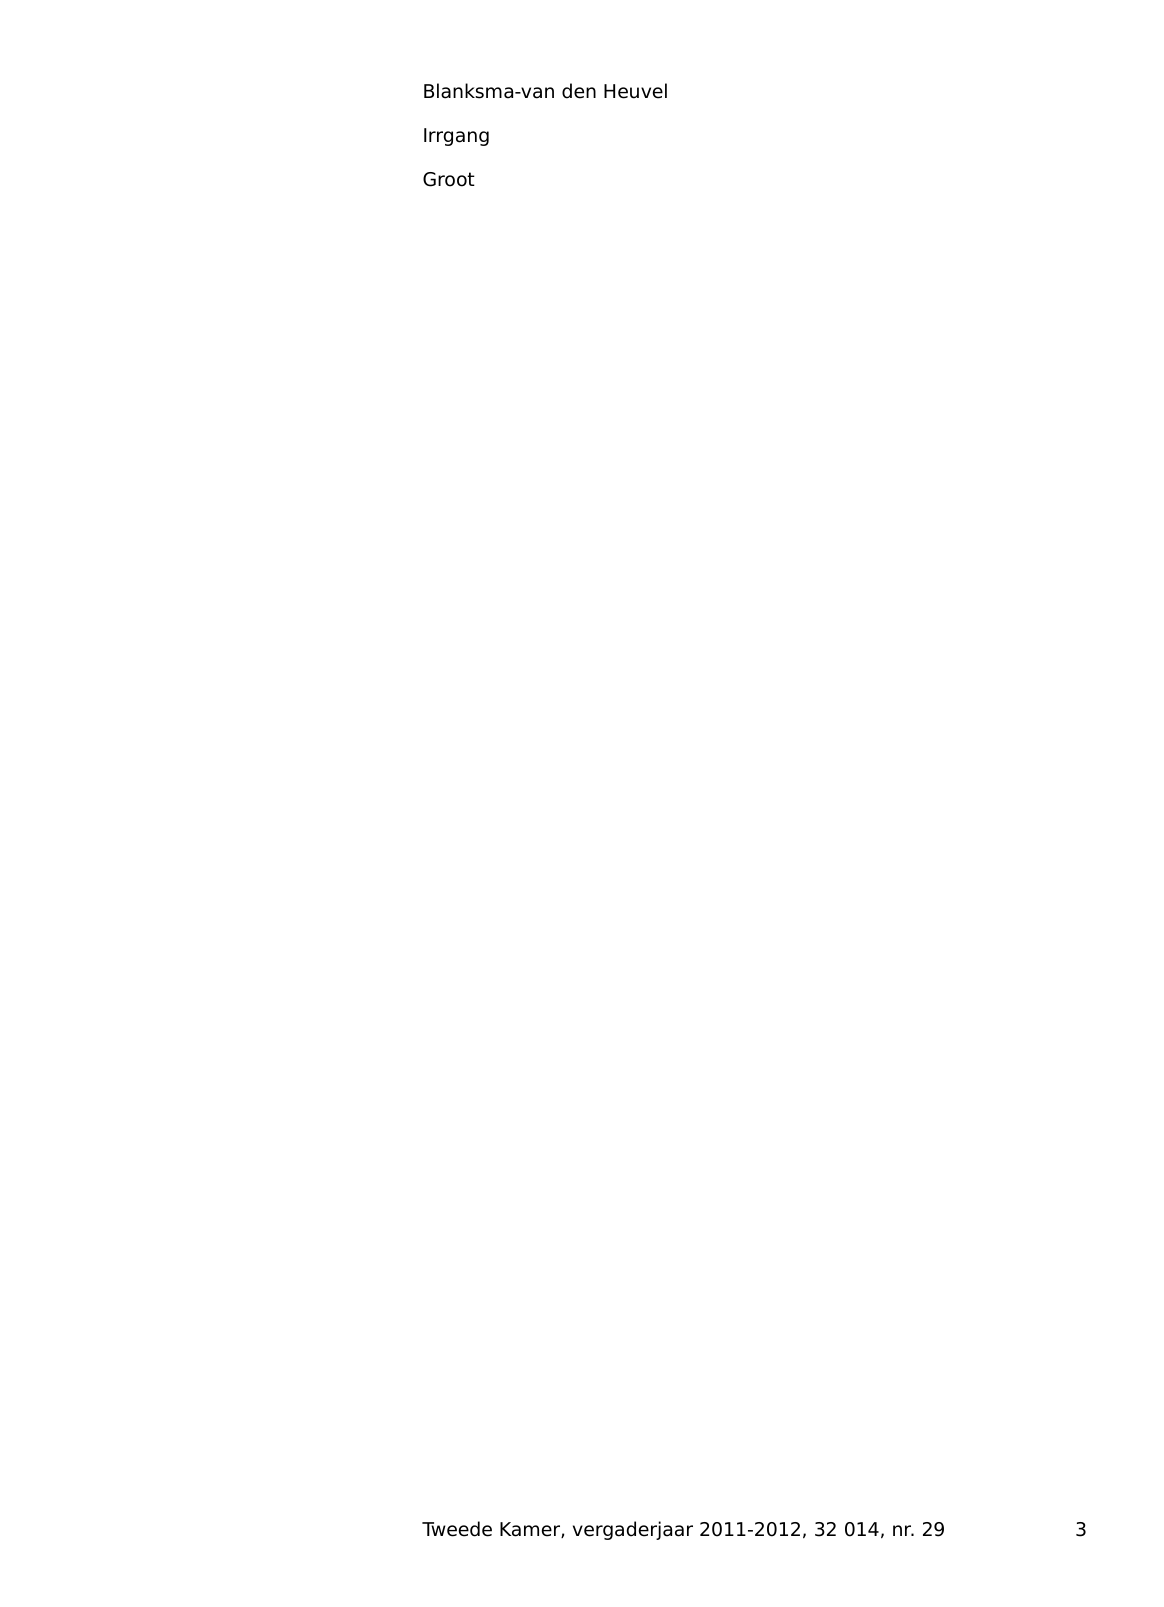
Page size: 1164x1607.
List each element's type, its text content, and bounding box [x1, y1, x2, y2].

text Blanksma-van den Heuvel Irrgang Groot [422, 59, 1087, 191]
